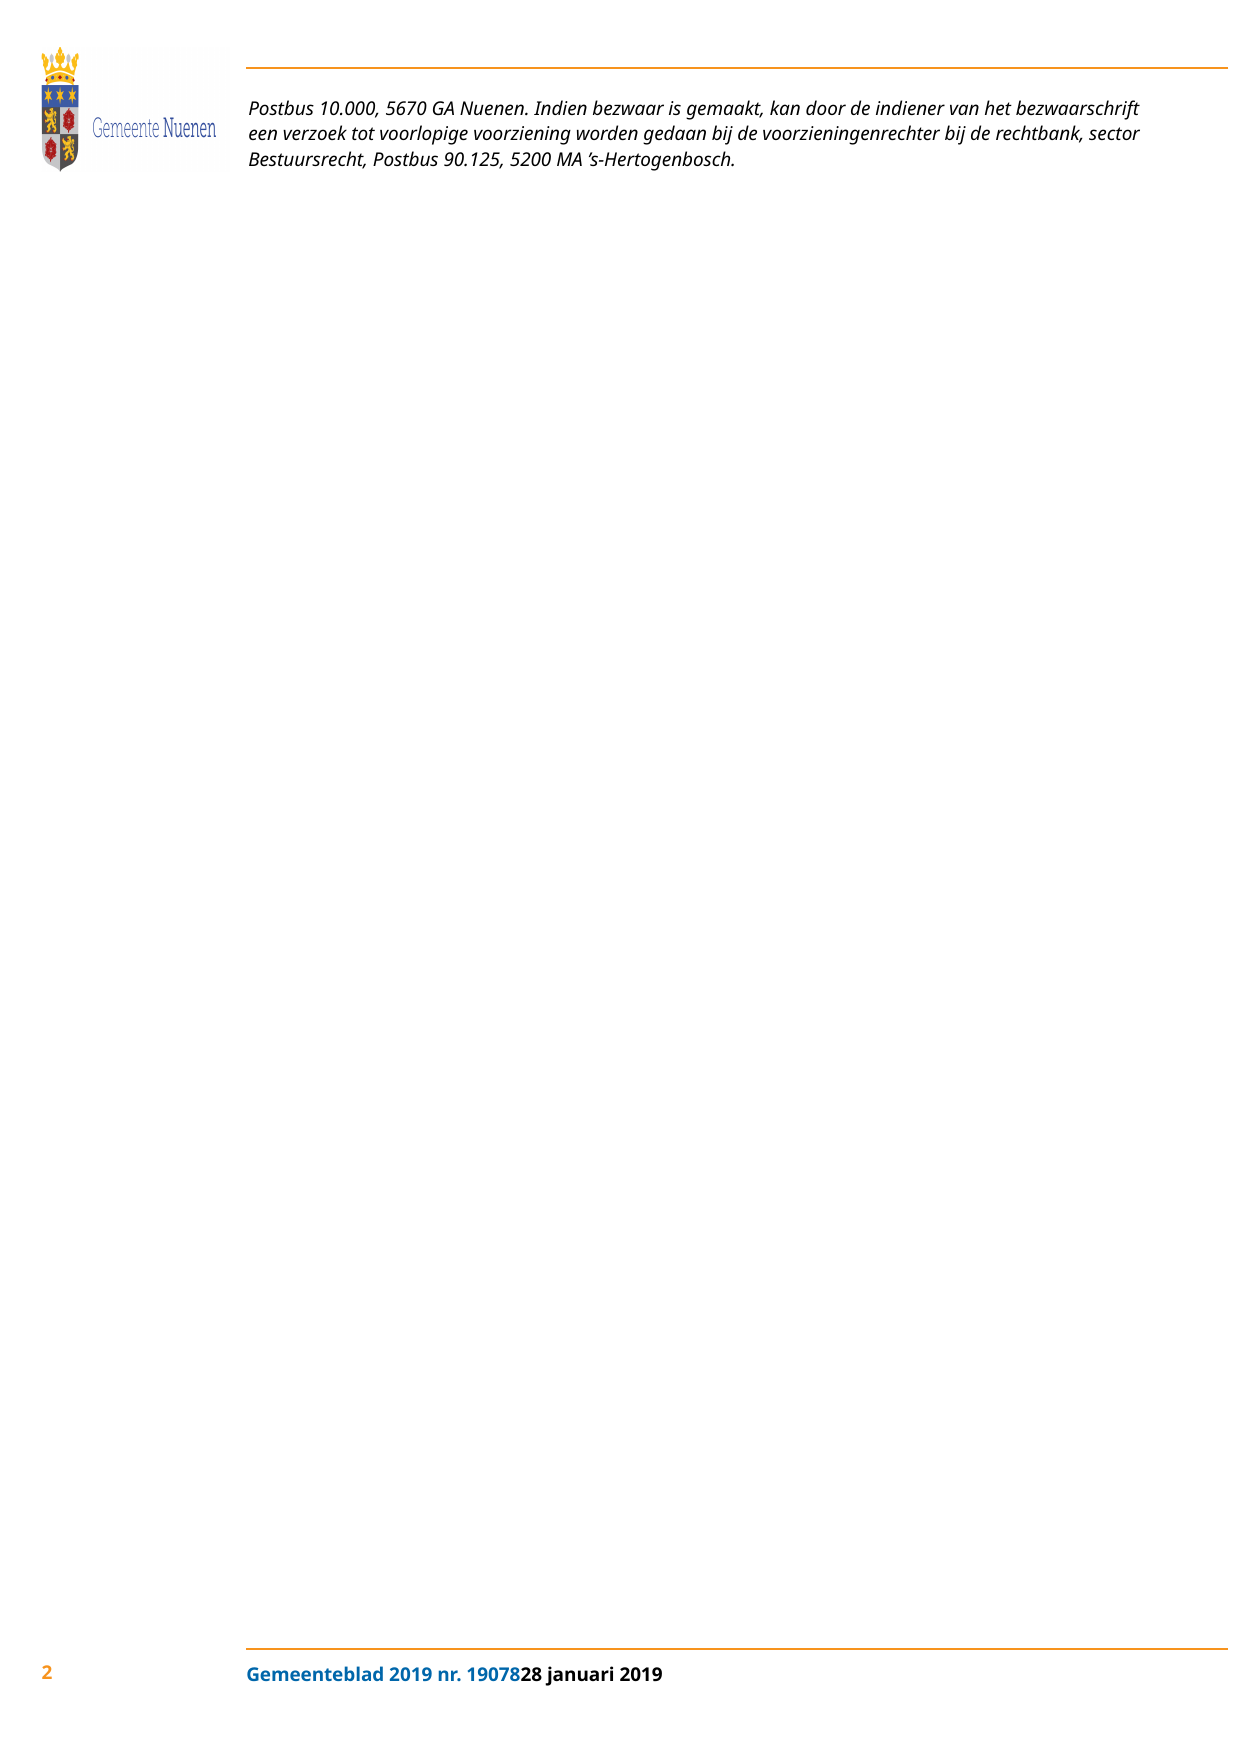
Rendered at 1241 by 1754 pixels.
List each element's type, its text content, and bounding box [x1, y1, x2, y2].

picture [41, 47, 231, 172]
text Postbus 10.000, 5670 GA Nuenen. Indien bezwaar is gemaakt, kan door de indiener van het bezwaarschrift een verzoek tot voorlopige voorziening worden gedaan bij de voorzieningenrechter bij de rechtbank, sector Bestuursrecht, Postbus 90.125, 5200 MA ’s-Hertogenbosch. [248, 95, 1152, 172]
